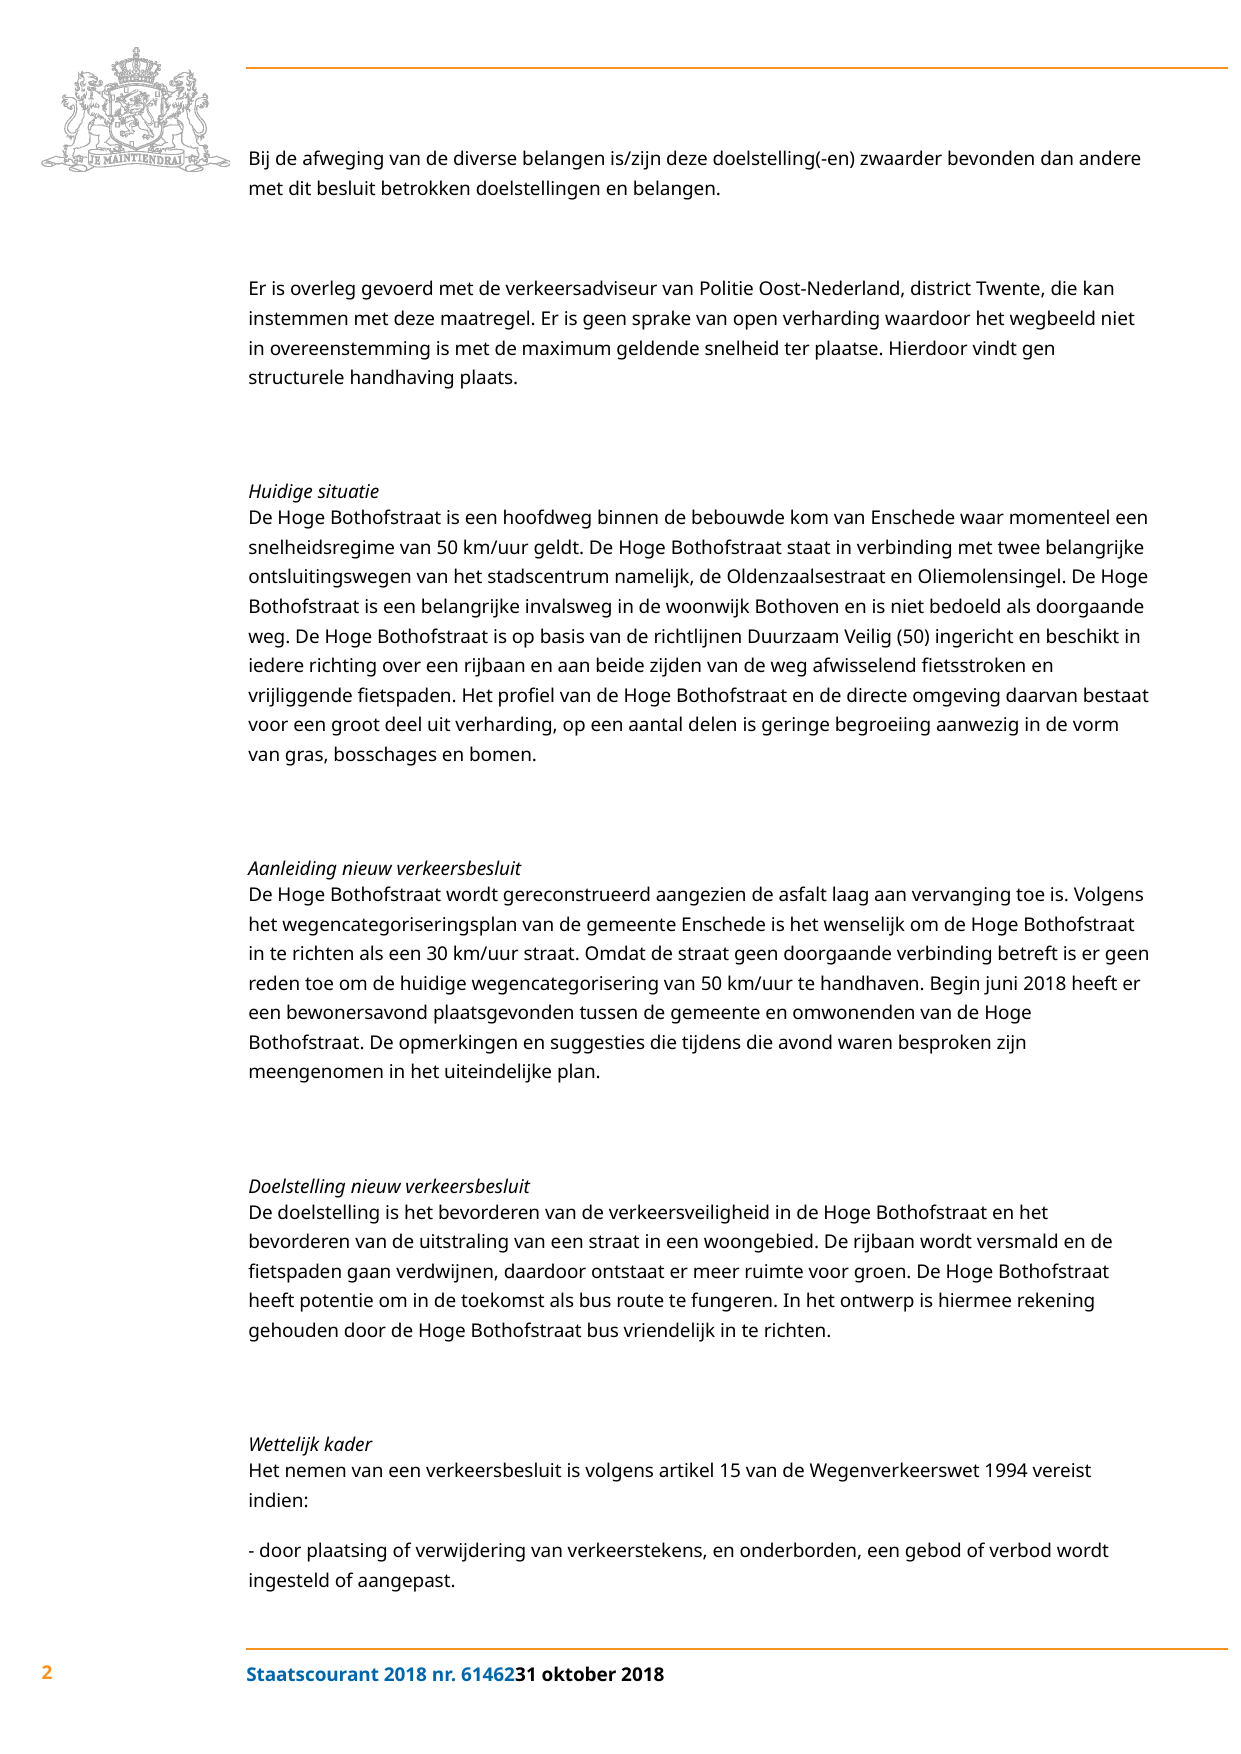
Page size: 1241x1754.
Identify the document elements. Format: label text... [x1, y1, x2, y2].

text Er is overleg gevoerd met de verkeersadviseur van Politie Oost-Nederland, district Twente, die kan instemmen met deze maatregel. Er is geen sprake van open verharding waardoor het wegbeeld niet in overeenstemming is met de maximum geldende snelheid ter plaatse. Hierdoor vindt gen structurele handhaving plaats. [248, 276, 1152, 390]
picture [41, 47, 231, 172]
text Wettelijk kader [248, 1432, 1152, 1457]
text - door plaatsing of verwijdering van verkeerstekens, en onderborden, een gebod of verbod wordt ingesteld of aangepast. [248, 1537, 1152, 1593]
text Het nemen van een verkeersbesluit is volgens artikel 15 van de Wegenverkeerswet 1994 vereist indien: [248, 1457, 1152, 1513]
text Aanleiding nieuw verkeersbesluit [248, 856, 1152, 881]
text De doelstelling is het bevorderen van de verkeersveiligheid in de Hoge Bothofstraat en het bevorderen van de uitstraling van een straat in een woongebied. De rijbaan wordt versmald en de fietspaden gaan verdwijnen, daardoor ontstaat er meer ruimte voor groen. De Hoge Bothofstraat heeft potentie om in de toekomst als bus route te fungeren. In het ontwerp is hiermee rekening gehouden door de Hoge Bothofstraat bus vriendelijk in te richten. [248, 1199, 1152, 1343]
text Doelstelling nieuw verkeersbesluit [248, 1173, 1152, 1199]
text De Hoge Bothofstraat wordt gereconstrueerd aangezien de asfalt laag aan vervanging toe is. Volgens het wegencategoriseringsplan van de gemeente Enschede is het wenselijk om de Hoge Bothofstraat in te richten als een 30 km/uur straat. Omdat de straat geen doorgaande verbinding betreft is er geen reden toe om de huidige wegencategorisering van 50 km/uur te handhaven. Begin juni 2018 heeft er een bewonersavond plaatsgevonden tussen de gemeente en omwonenden van de Hoge Bothofstraat. De opmerkingen en suggesties die tijdens die avond waren besproken zijn meengenomen in het uiteindelijke plan. [248, 881, 1152, 1084]
text Bij de afweging van de diverse belangen is/zijn deze doelstelling(-en) zwaarder bevonden dan andere met dit besluit betrokken doelstellingen en belangen. [248, 145, 1152, 201]
text Huidige situatie [248, 479, 1152, 504]
text De Hoge Bothofstraat is een hoofdweg binnen de bebouwde kom van Enschede waar momenteel een snelheidsregime van 50 km/uur geldt. De Hoge Bothofstraat staat in verbinding met twee belangrijke ontsluitingswegen van het stadscentrum namelijk, de Oldenzaalsestraat en Oliemolensingel. De Hoge Bothofstraat is een belangrijke invalsweg in de woonwijk Bothoven en is niet bedoeld als doorgaande weg. De Hoge Bothofstraat is op basis van de richtlijnen Duurzaam Veilig (50) ingericht en beschikt in iedere richting over een rijbaan en aan beide zijden van de weg afwisselend fietsstroken en vrijliggende fietspaden. Het profiel van de Hoge Bothofstraat en de directe omgeving daarvan bestaat voor een groot deel uit verharding, op een aantal delen is geringe begroeiing aanwezig in de vorm van gras, bosschages en bomen. [248, 504, 1152, 767]
